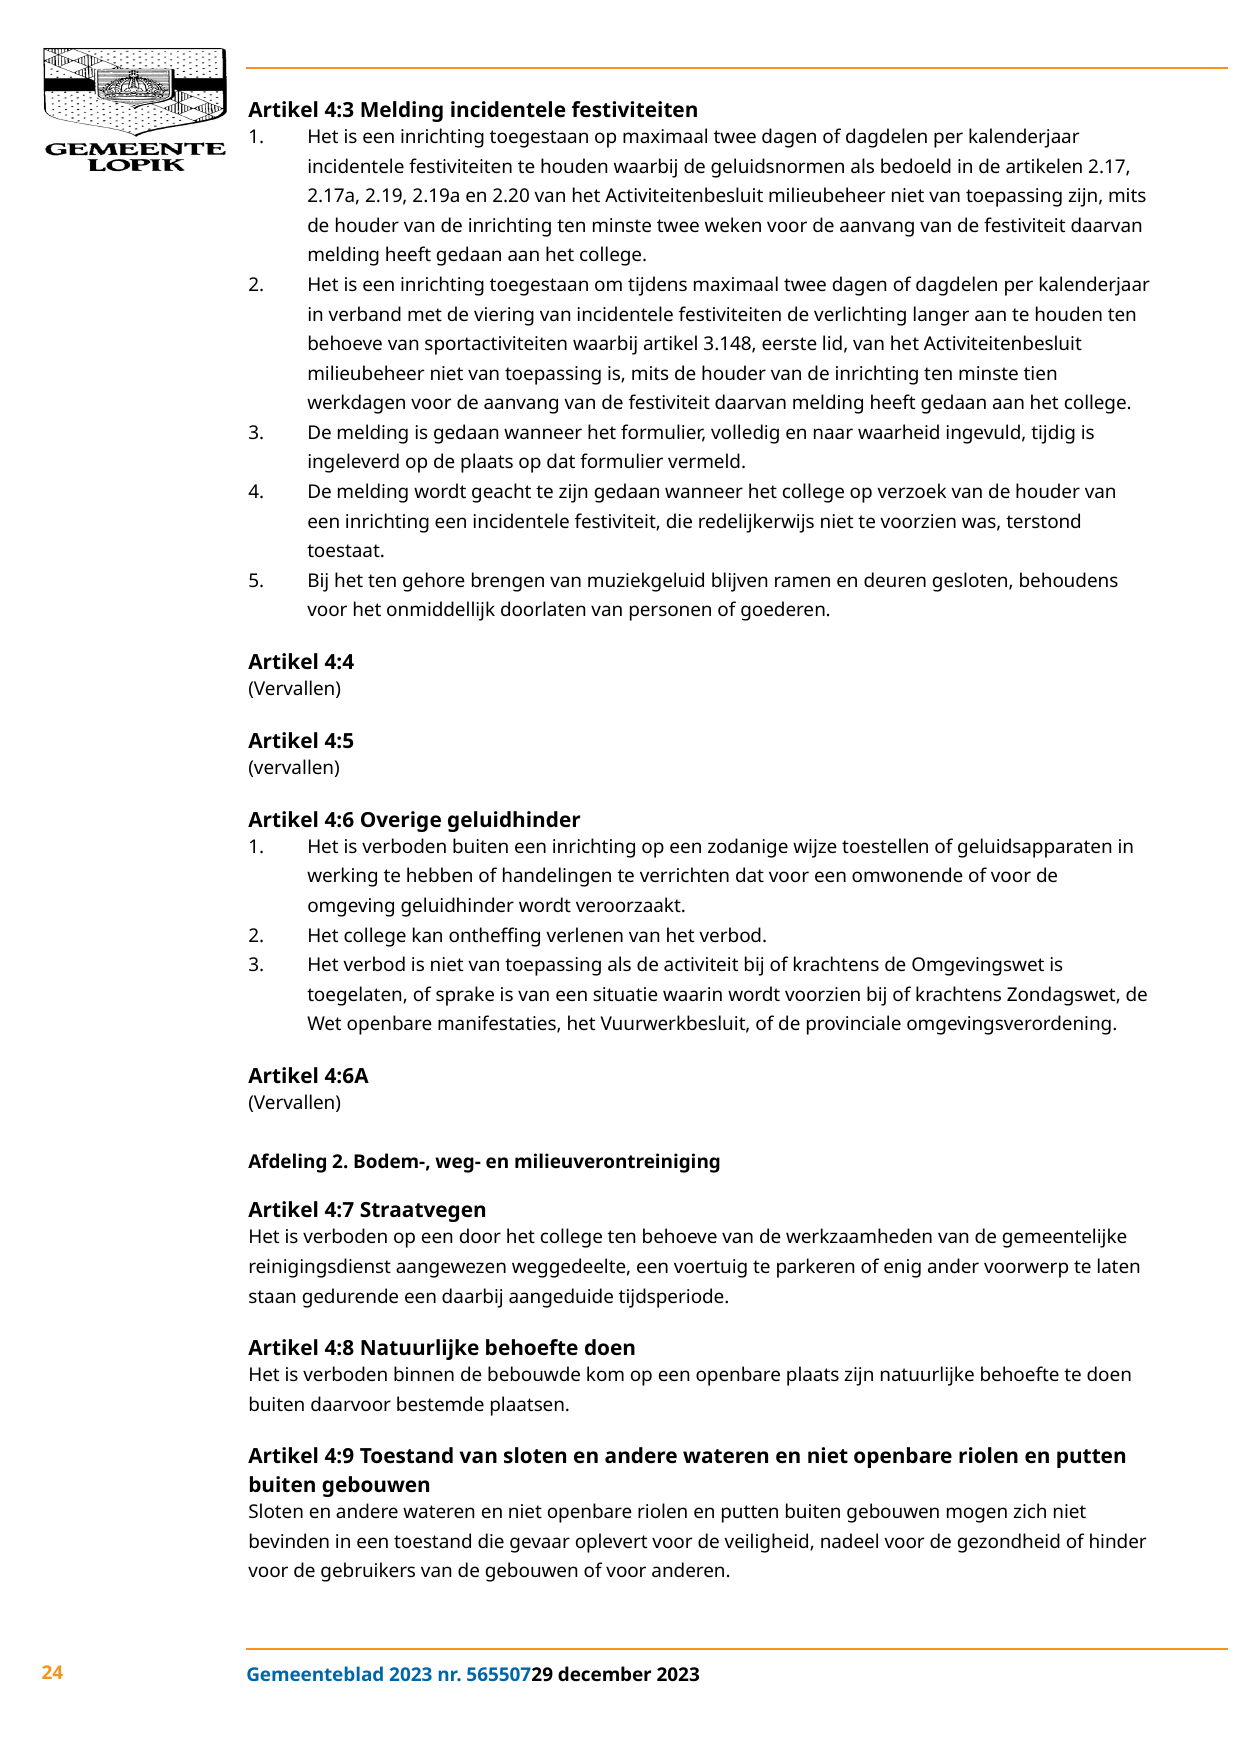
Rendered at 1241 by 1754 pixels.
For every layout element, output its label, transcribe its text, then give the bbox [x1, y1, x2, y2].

list De melding wordt geacht te zijn gedaan wanneer het college op verzoek van de houder van een inrichting een incidentele festiviteit, die redelijkerwijs niet te voorzien was, terstond toestaat. [248, 478, 1152, 563]
text (vervallen) [248, 754, 1152, 780]
text Artikel 4:6A [248, 1061, 1152, 1089]
list Het is een inrichting toegestaan op maximaal twee dagen of dagdelen per kalenderjaar incidentele festiviteiten te houden waarbij de geluidsnormen als bedoeld in de artikelen 2.17, 2.17a, 2.19, 2.19a en 2.20 van het Activiteitenbesluit milieubeheer niet van toepassing zijn, mits de houder van de inrichting ten minste twee weken voor de aanvang van de festiviteit daarvan melding heeft gedaan aan het college. [248, 123, 1152, 267]
text Artikel 4:4 [248, 647, 1152, 675]
list Bij het ten gehore brengen van muziekgeluid blijven ramen en deuren gesloten, behoudens voor het onmiddellijk doorlaten van personen of goederen. [248, 567, 1152, 622]
text Artikel 4:6 Overige geluidhinder [248, 805, 1152, 833]
picture [41, 47, 231, 172]
text (Vervallen) [248, 1089, 1152, 1115]
text Het is verboden op een door het college ten behoeve van de werkzaamheden van de gemeentelijke reinigingsdienst aangewezen weggedeelte, een voertuig te parkeren of enig ander voorwerp te laten staan gedurende een daarbij aangeduide tijdsperiode. [248, 1224, 1152, 1308]
text Artikel 4:5 [248, 726, 1152, 754]
list Het college kan ontheffing verlenen van het verbod. [248, 922, 1152, 948]
text Sloten en andere wateren en niet openbare riolen en putten buiten gebouwen mogen zich niet bevinden in een toestand die gevaar oplevert voor de veiligheid, nadeel voor de gezondheid of hinder voor de gebruikers van de gebouwen of voor anderen. [248, 1498, 1152, 1583]
text Artikel 4:9 Toestand van sloten en andere wateren en niet openbare riolen en putten buiten gebouwen [248, 1442, 1152, 1498]
list Het is verboden buiten een inrichting op een zodanige wijze toestellen of geluidsapparaten in werking te hebben of handelingen te verrichten dat voor een omwonende of voor de omgeving geluidhinder wordt veroorzaakt. [248, 833, 1152, 918]
text Artikel 4:7 Straatvegen [248, 1195, 1152, 1224]
list Het is een inrichting toegestaan om tijdens maximaal twee dagen of dagdelen per kalenderjaar in verband met de viering van incidentele festiviteiten de verlichting langer aan te houden ten behoeve van sportactiviteiten waarbij artikel 3.148, eerste lid, van het Activiteitenbesluit milieubeheer niet van toepassing is, mits de houder van de inrichting ten minste tien werkdagen voor de aanvang van de festiviteit daarvan melding heeft gedaan aan het college. [248, 271, 1152, 415]
text Afdeling 2. Bodem-, weg- en milieuverontreiniging [248, 1149, 1152, 1174]
text Artikel 4:3 Melding incidentele festiviteiten [248, 95, 1152, 123]
list De melding is gedaan wanneer het formulier, volledig en naar waarheid ingevuld, tijdig is ingeleverd op de plaats op dat formulier vermeld. [248, 419, 1152, 474]
text (Vervallen) [248, 675, 1152, 701]
list Het verbod is niet van toepassing als de activiteit bij of krachtens de Omgevingswet is toegelaten, of sprake is van een situatie waarin wordt voorzien bij of krachtens Zondagswet, de Wet openbare manifestaties, het Vuurwerkbesluit, of de provinciale omgevingsverordening. [248, 951, 1152, 1036]
text Artikel 4:8 Natuurlijke behoefte doen [248, 1333, 1152, 1362]
text Het is verboden binnen de bebouwde kom op een openbare plaats zijn natuurlijke behoefte te doen buiten daarvoor bestemde plaatsen. [248, 1362, 1152, 1417]
